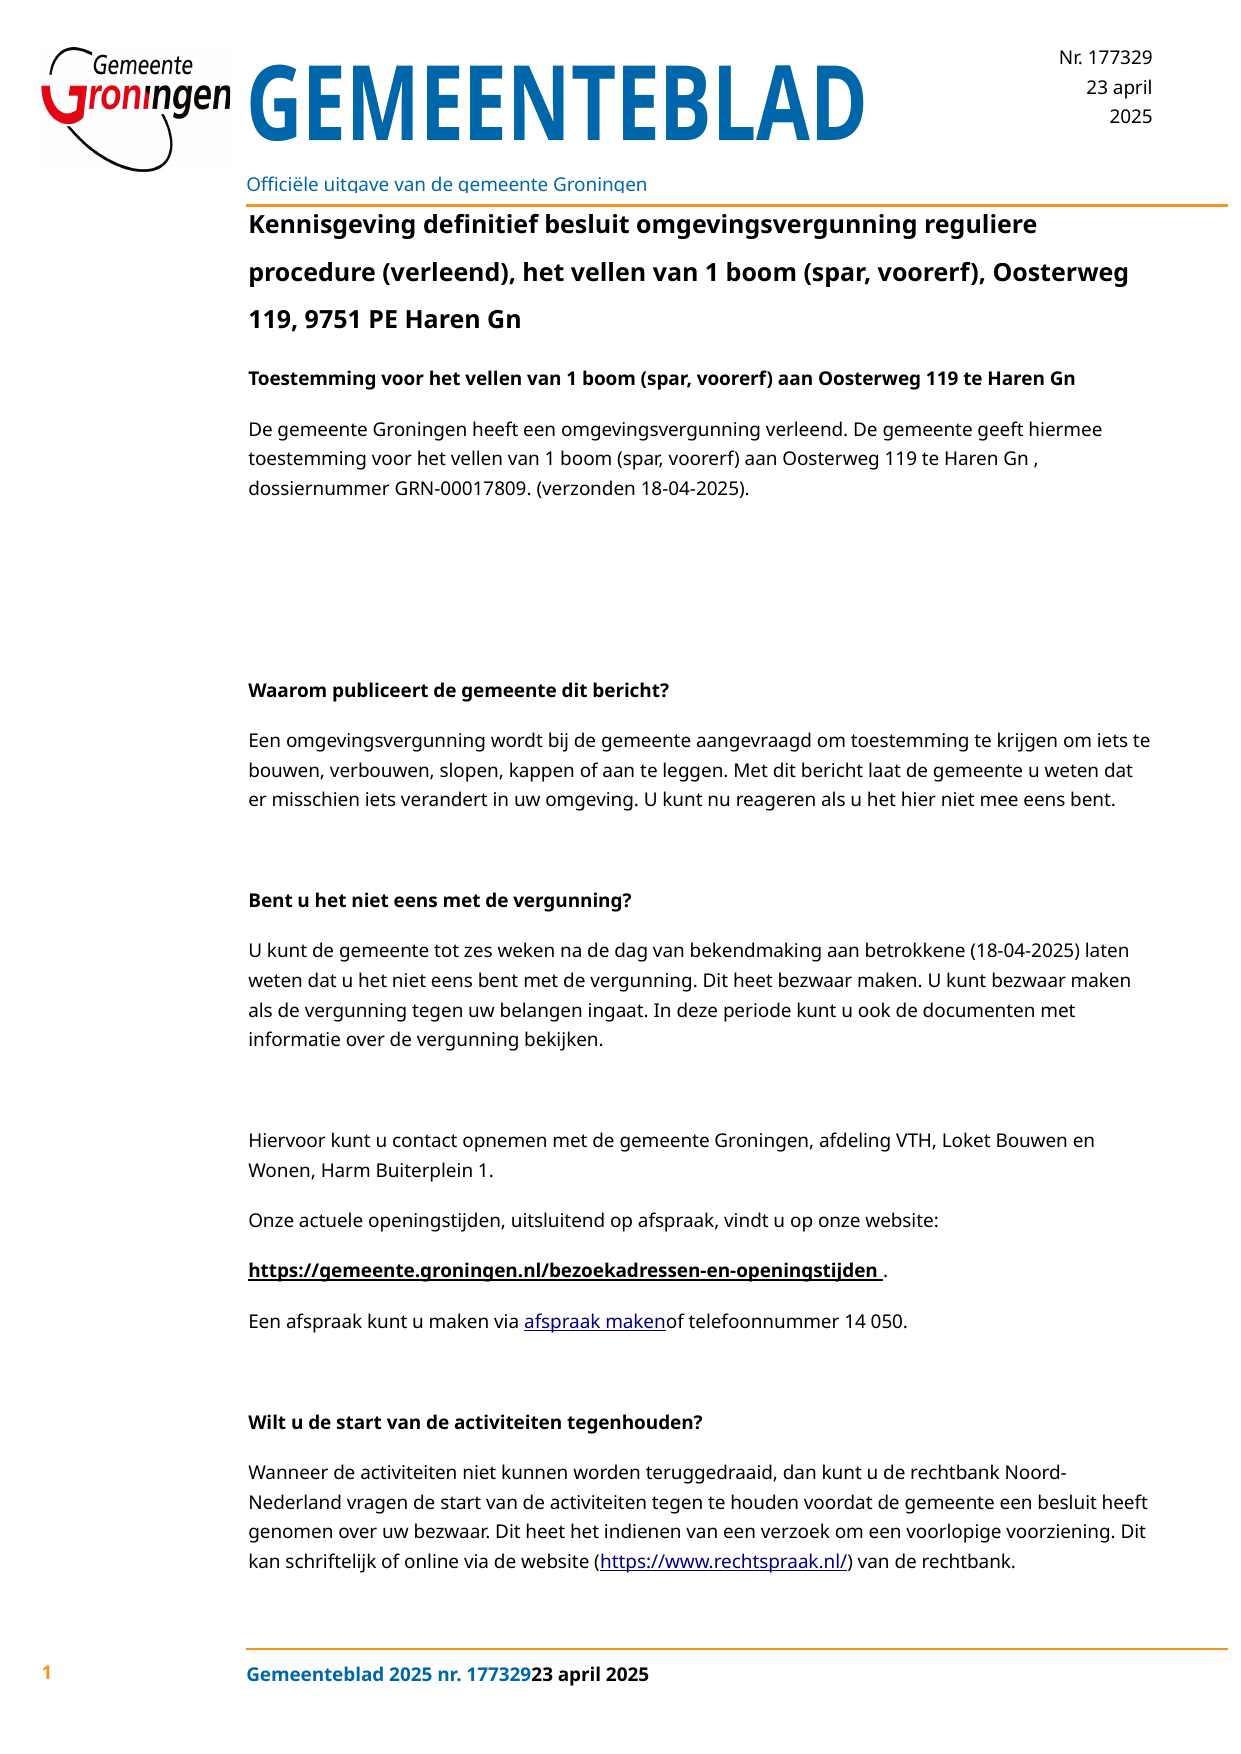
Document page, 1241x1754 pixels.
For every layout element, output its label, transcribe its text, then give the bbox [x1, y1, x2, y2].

picture [41, 47, 231, 172]
text Een afspraak kunt u maken via afspraak makenof telefoonnummer 14 050. [248, 1308, 1152, 1334]
text https://gemeente.groningen.nl/bezoekadressen-en-openingstijden . [248, 1258, 1152, 1283]
text Een omgevingsvergunning wordt bij de gemeente aangevraagd om toestemming te krijgen om iets te bouwen, verbouwen, slopen, kappen of aan te leggen. Met dit bericht laat de gemeente u weten dat er misschien iets verandert in uw omgeving. U kunt nu reageren als u het hier niet mee eens bent. [248, 727, 1152, 812]
text Bent u het niet eens met de vergunning? [248, 887, 1152, 913]
text Hiervoor kunt u contact opnemen met de gemeente Groningen, afdeling VTH, Loket Bouwen en Wonen, Harm Buiterplein 1. [248, 1127, 1152, 1182]
text Waarom publiceert de gemeente dit bericht? [248, 677, 1152, 702]
text Onze actuele openingstijden, uitsluitend op afspraak, vindt u op onze website: [248, 1207, 1152, 1233]
text De gemeente Groningen heeft een omgevingsvergunning verleend. De gemeente geeft hiermee toestemming voor het vellen van 1 boom (spar, voorerf) aan Oosterweg 119 te Haren Gn , dossiernummer GRN-00017809. (verzonden 18-04-2025). [248, 416, 1152, 501]
text Toestemming voor het vellen van 1 boom (spar, voorerf) aan Oosterweg 119 te Haren Gn [248, 366, 1152, 391]
text Wanneer de activiteiten niet kunnen worden teruggedraaid, dan kunt u de rechtbank Noord-Nederland vragen de start van de activiteiten tegen te houden voordat de gemeente een besluit heeft genomen over uw bezwaar. Dit heet het indienen van een verzoek om een voorlopige voorziening. Dit kan schriftelijk of online via de website (https://www.rechtspraak.nl/) van de rechtbank. [248, 1459, 1152, 1574]
text Kennisgeving definitief besluit omgevingsvergunning reguliere procedure (verleend), het vellen van 1 boom (spar, voorerf), Oosterweg 119, 9751 PE Haren Gn [248, 207, 1152, 336]
text U kunt de gemeente tot zes weken na de dag van bekendmaking aan betrokkene (18-04-2025) laten weten dat u het niet eens bent met de vergunning. Dit heet bezwaar maken. U kunt bezwaar maken als de vergunning tegen uw belangen ingaat. In deze periode kunt u ook de documenten met informatie over de vergunning bekijken. [248, 938, 1152, 1052]
text Wilt u de start van de activiteiten tegenhouden? [248, 1409, 1152, 1434]
